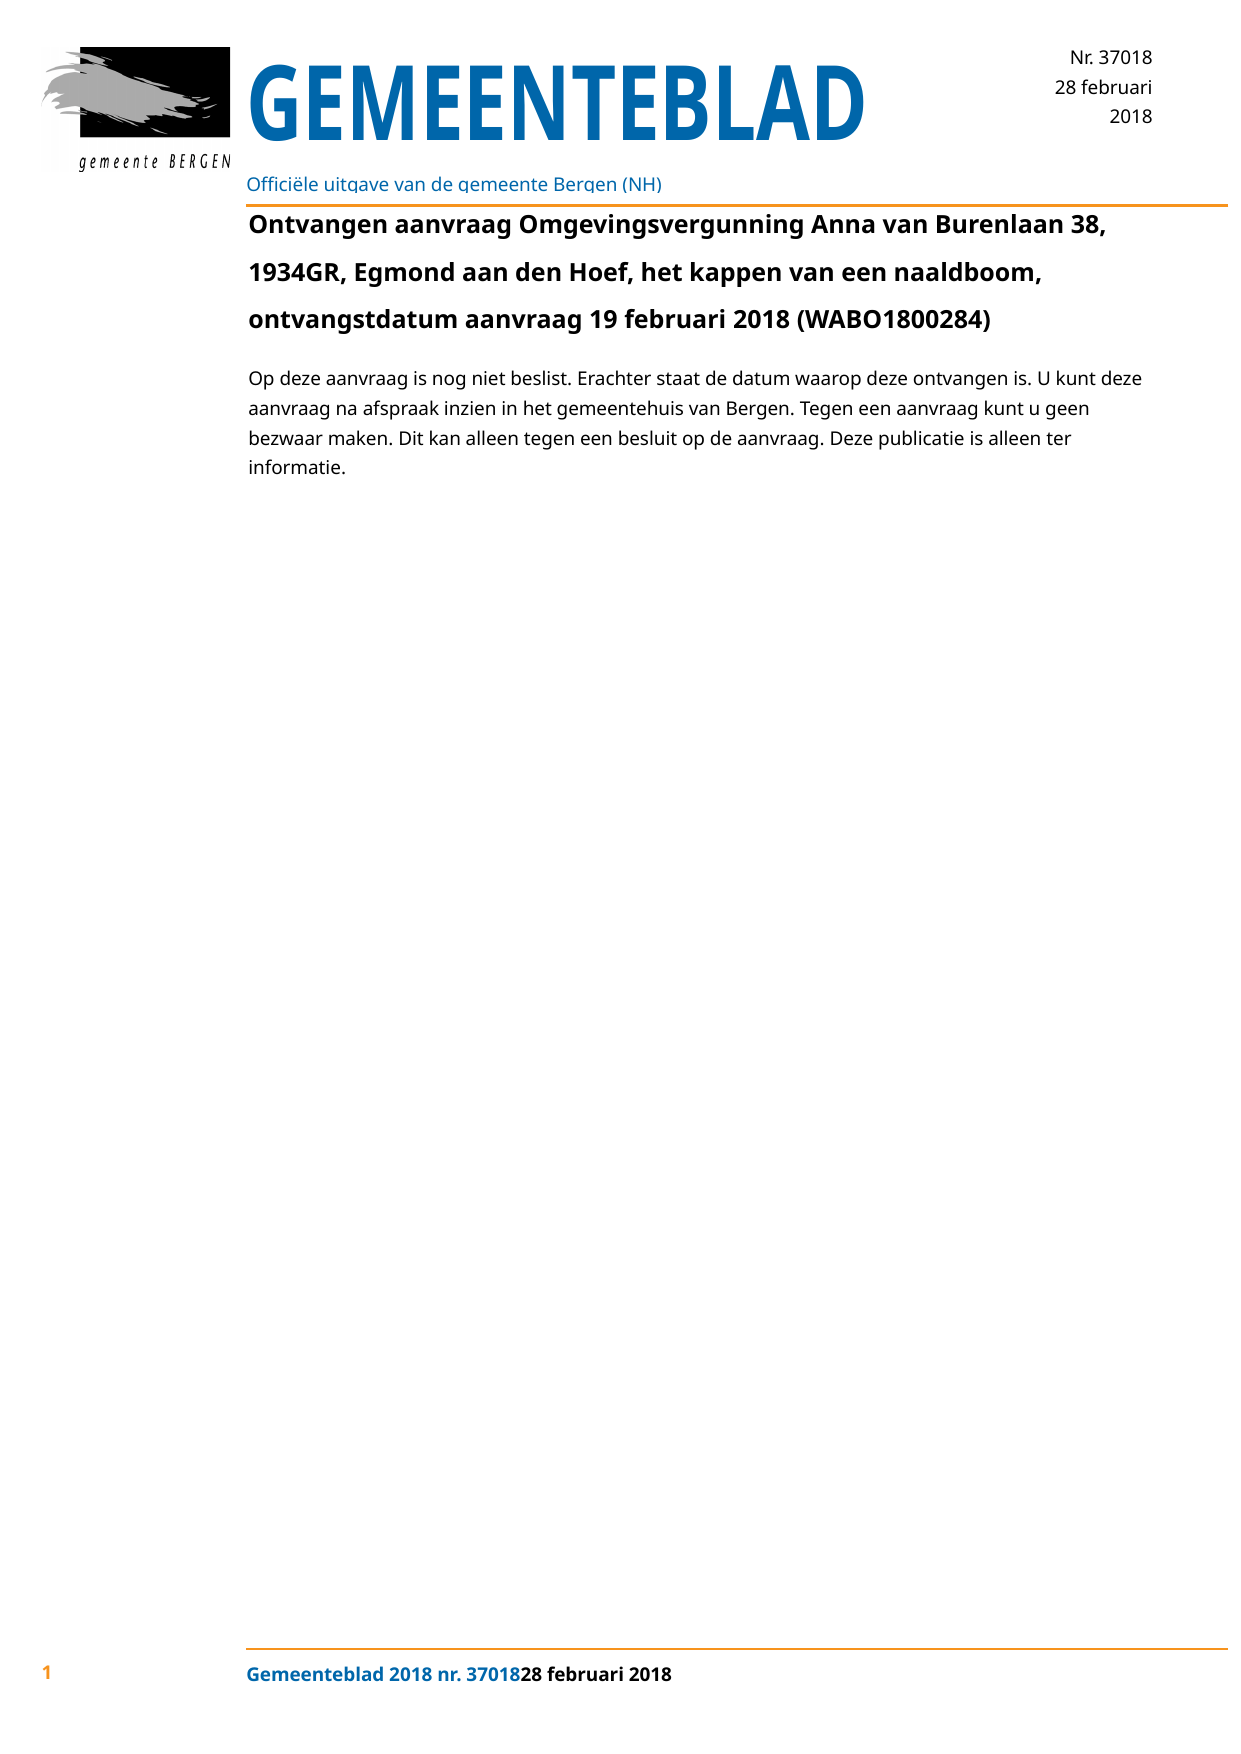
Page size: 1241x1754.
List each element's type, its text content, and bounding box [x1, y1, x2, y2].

picture [41, 47, 231, 172]
text Ontvangen aanvraag Omgevingsvergunning Anna van Burenlaan 38, 1934GR, Egmond aan den Hoef, het kappen van een naaldboom, ontvangstdatum aanvraag 19 februari 2018 (WABO1800284) [248, 207, 1152, 336]
text Op deze aanvraag is nog niet beslist. Erachter staat de datum waarop deze ontvangen is. U kunt deze aanvraag na afspraak inzien in het gemeentehuis van Bergen. Tegen een aanvraag kunt u geen bezwaar maken. Dit kan alleen tegen een besluit op de aanvraag. Deze publicatie is alleen ter informatie. [248, 366, 1152, 480]
